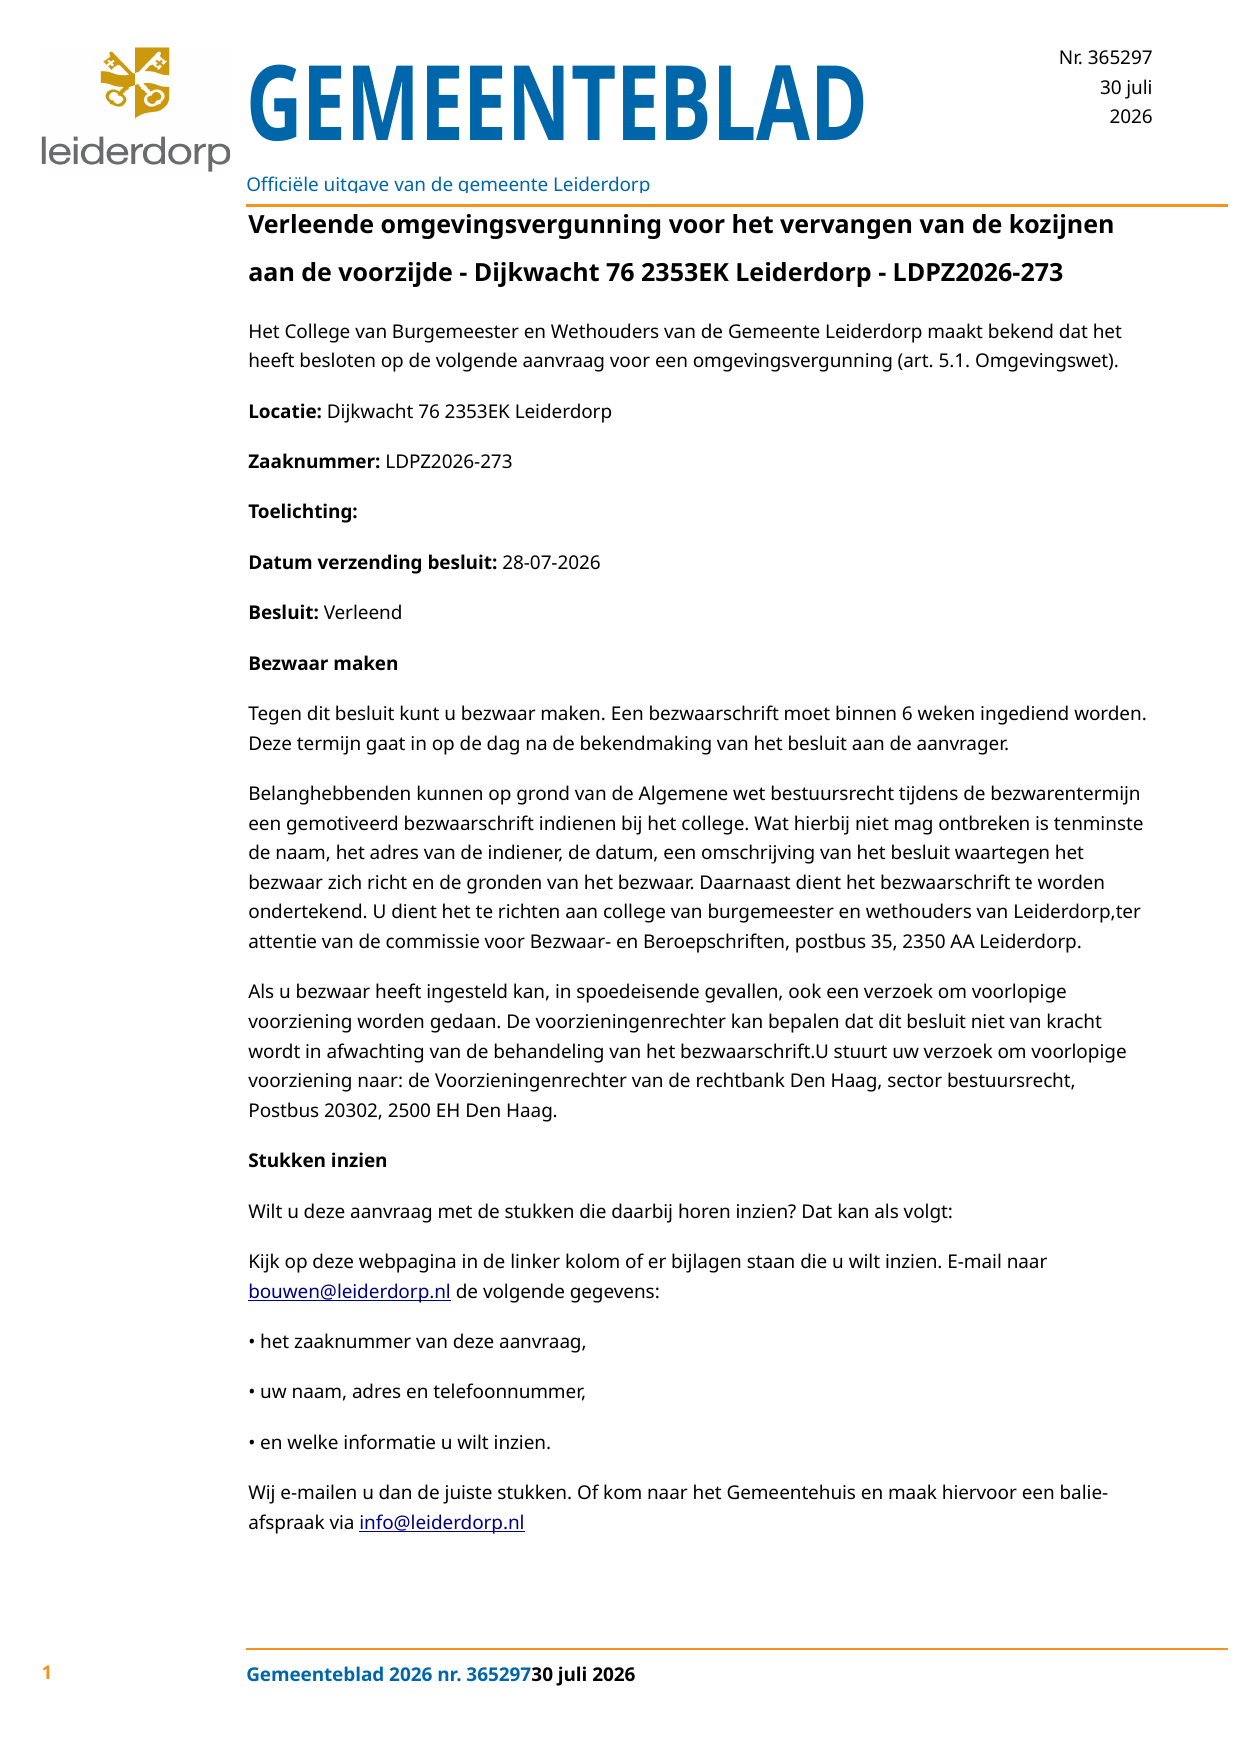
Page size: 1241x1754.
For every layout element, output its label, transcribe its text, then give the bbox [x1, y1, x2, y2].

text Besluit: Verleend [248, 599, 1152, 625]
text Locatie: Dijkwacht 76 2353EK Leiderdorp [248, 398, 1152, 424]
text Zaaknummer: LDPZ2026-273 [248, 448, 1152, 474]
text Belanghebbenden kunnen op grond van de Algemene wet bestuursrecht tijdens de bezwarentermijn een gemotiveerd bezwaarschrift indienen bij het college. Wat hierbij niet mag ontbreken is tenminste de naam, het adres van de indiener, de datum, een omschrijving van het besluit waartegen het bezwaar zich richt en de gronden van het bezwaar. Daarnaast dient het bezwaarschrift te worden ondertekend. U dient het te richten aan college van burgemeester en wethouders van Leiderdorp,ter attentie van de commissie voor Bezwaar- en Beroepschriften, postbus 35, 2350 AA Leiderdorp. [248, 780, 1152, 954]
text Wij e-mailen u dan de juiste stukken. Of kom naar het Gemeentehuis en maak hiervoor een balie-afspraak via info@leiderdorp.nl [248, 1479, 1152, 1535]
picture [41, 47, 231, 172]
text Kijk op deze webpagina in de linker kolom of er bijlagen staan die u wilt inzien. E-mail naar bouwen@leiderdorp.nl de volgende gegevens: [248, 1248, 1152, 1304]
text Datum verzending besluit: 28-07-2026 [248, 549, 1152, 575]
text • het zaaknummer van deze aanvraag, [248, 1328, 1152, 1354]
text Als u bezwaar heeft ingesteld kan, in spoedeisende gevallen, ook een verzoek om voorlopige voorziening worden gedaan. De voorzieningenrechter kan bepalen dat dit besluit niet van kracht wordt in afwachting van de behandeling van het bezwaarschrift.U stuurt uw verzoek om voorlopige voorziening naar: de Voorzieningenrechter van de rechtbank Den Haag, sector bestuursrecht, Postbus 20302, 2500 EH Den Haag. [248, 979, 1152, 1123]
text • en welke informatie u wilt inzien. [248, 1429, 1152, 1455]
text Verleende omgevingsvergunning voor het vervangen van de kozijnen aan de voorzijde - Dijkwacht 76 2353EK Leiderdorp - LDPZ2026-273 [248, 207, 1152, 288]
text Bezwaar maken [248, 650, 1152, 676]
text Toelichting: [248, 499, 1152, 524]
text • uw naam, adres en telefoonnummer, [248, 1379, 1152, 1404]
text Het College van Burgemeester en Wethouders van de Gemeente Leiderdorp maakt bekend dat het heeft besloten op de volgende aanvraag voor een omgevingsvergunning (art. 5.1. Omgevingswet). [248, 318, 1152, 373]
text Stukken inzien [248, 1147, 1152, 1173]
text Wilt u deze aanvraag met de stukken die daarbij horen inzien? Dat kan als volgt: [248, 1198, 1152, 1224]
text Tegen dit besluit kunt u bezwaar maken. Een bezwaarschrift moet binnen 6 weken ingediend worden. Deze termijn gaat in op de dag na de bekendmaking van het besluit aan de aanvrager. [248, 700, 1152, 756]
